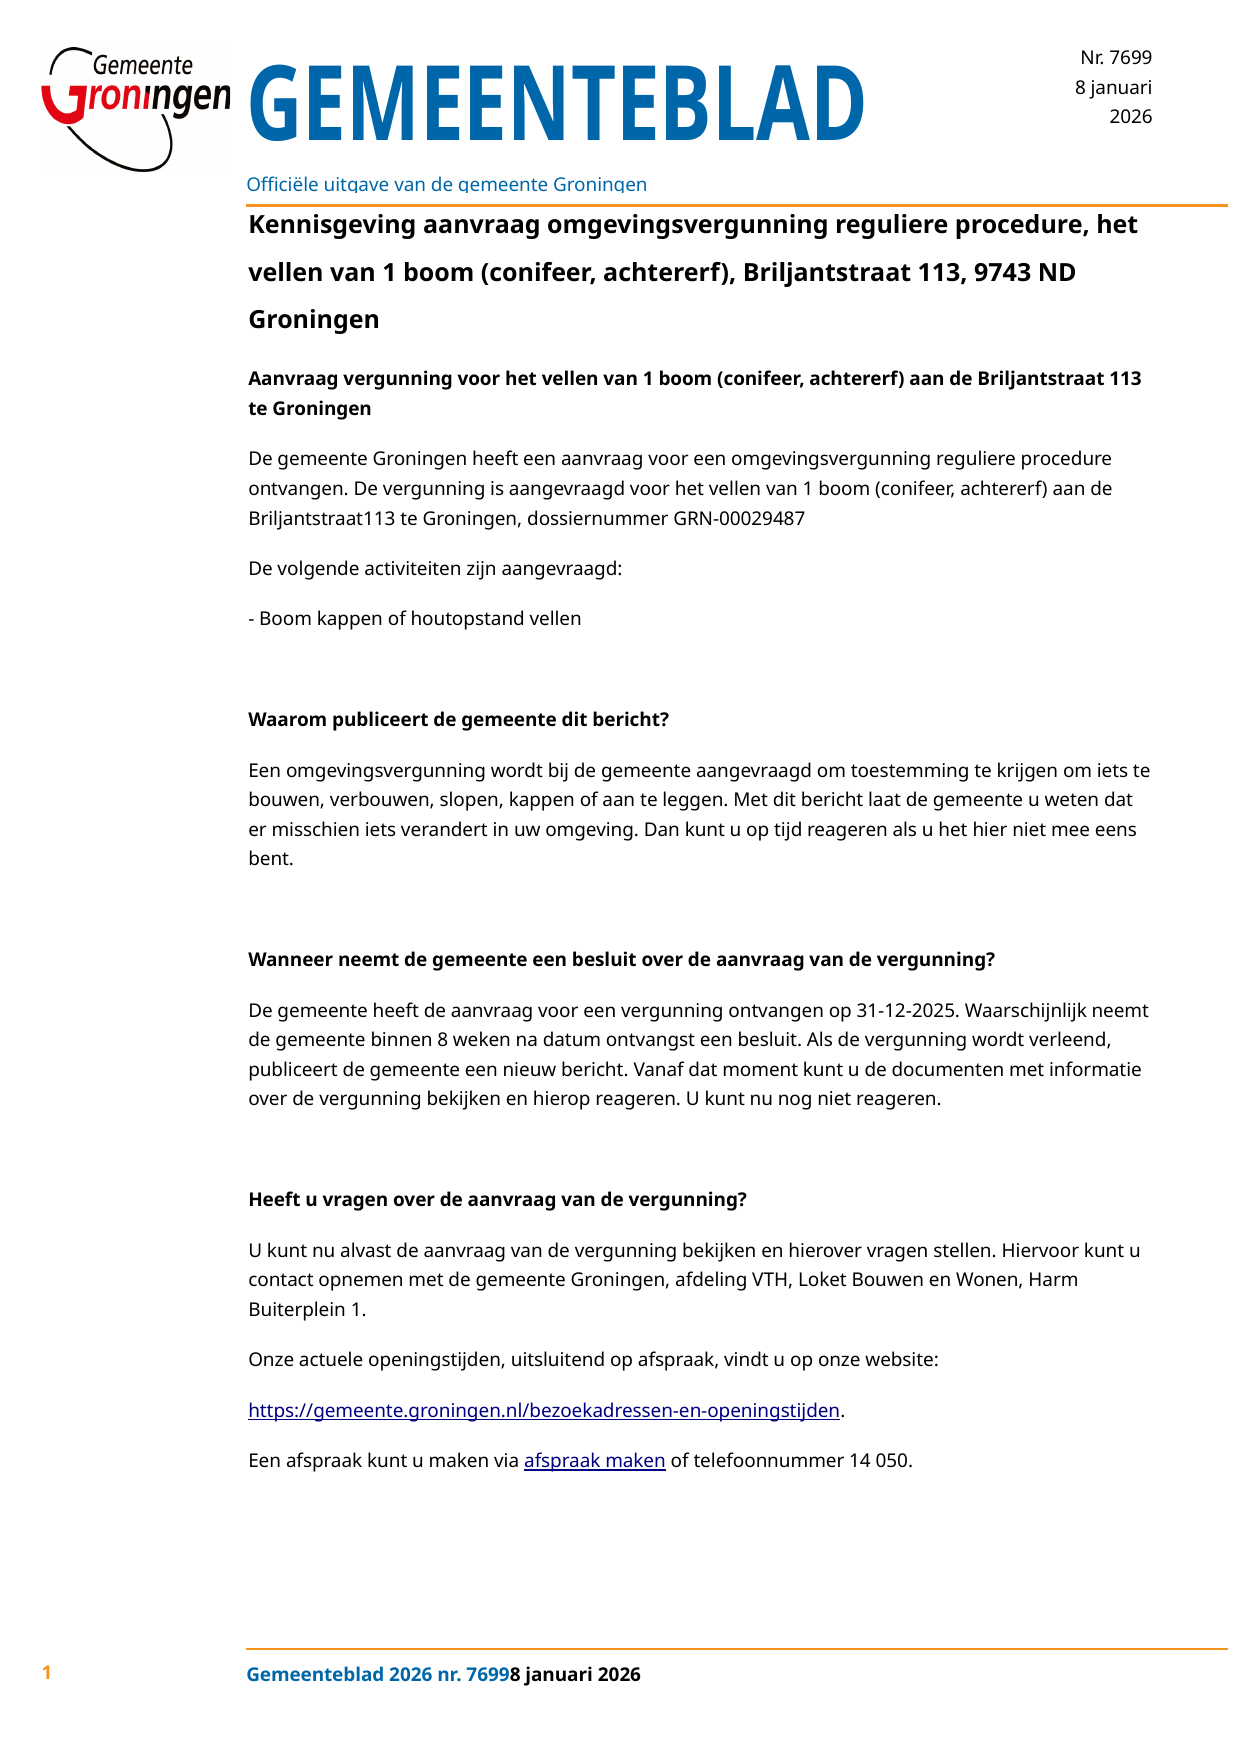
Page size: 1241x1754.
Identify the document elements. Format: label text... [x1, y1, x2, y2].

text De gemeente Groningen heeft een aanvraag voor een omgevingsvergunning reguliere procedure ontvangen. De vergunning is aangevraagd voor het vellen van 1 boom (conifeer, achtererf) aan de Briljantstraat113 te Groningen, dossiernummer GRN-00029487 [248, 446, 1152, 530]
text De volgende activiteiten zijn aangevraagd: [248, 555, 1152, 581]
text Aanvraag vergunning voor het vellen van 1 boom (conifeer, achtererf) aan de Briljantstraat 113 te Groningen [248, 366, 1152, 421]
text Een omgevingsvergunning wordt bij de gemeente aangevraagd om toestemming te krijgen om iets te bouwen, verbouwen, slopen, kappen of aan te leggen. Met dit bericht laat de gemeente u weten dat er misschien iets verandert in uw omgeving. Dan kunt u op tijd reageren als u het hier niet mee eens bent. [248, 757, 1152, 871]
text Waarom publiceert de gemeente dit bericht? [248, 706, 1152, 732]
text Onze actuele openingstijden, uitsluitend op afspraak, vindt u op onze website: [248, 1346, 1152, 1372]
text Een afspraak kunt u maken via afspraak maken of telefoonnummer 14 050. [248, 1447, 1152, 1473]
text Kennisgeving aanvraag omgevingsvergunning reguliere procedure, het vellen van 1 boom (conifeer, achtererf), Briljantstraat 113, 9743 ND Groningen [248, 207, 1152, 336]
text - Boom kappen of houtopstand vellen [248, 606, 1152, 631]
picture [41, 47, 231, 172]
text Heeft u vragen over de aanvraag van de vergunning? [248, 1186, 1152, 1212]
text U kunt nu alvast de aanvraag van de vergunning bekijken en hierover vragen stellen. Hiervoor kunt u contact opnemen met de gemeente Groningen, afdeling VTH, Loket Bouwen en Wonen, Harm Buiterplein 1. [248, 1237, 1152, 1322]
text De gemeente heeft de aanvraag voor een vergunning ontvangen op 31-12-2025. Waarschijnlijk neemt de gemeente binnen 8 weken na datum ontvangst een besluit. Als de vergunning wordt verleend, publiceert de gemeente een nieuw bericht. Vanaf dat moment kunt u de documenten met informatie over de vergunning bekijken en hierop reageren. U kunt nu nog niet reageren. [248, 997, 1152, 1111]
text https://gemeente.groningen.nl/bezoekadressen-en-openingstijden. [248, 1397, 1152, 1422]
text Wanneer neemt de gemeente een besluit over de aanvraag van de vergunning? [248, 946, 1152, 972]
